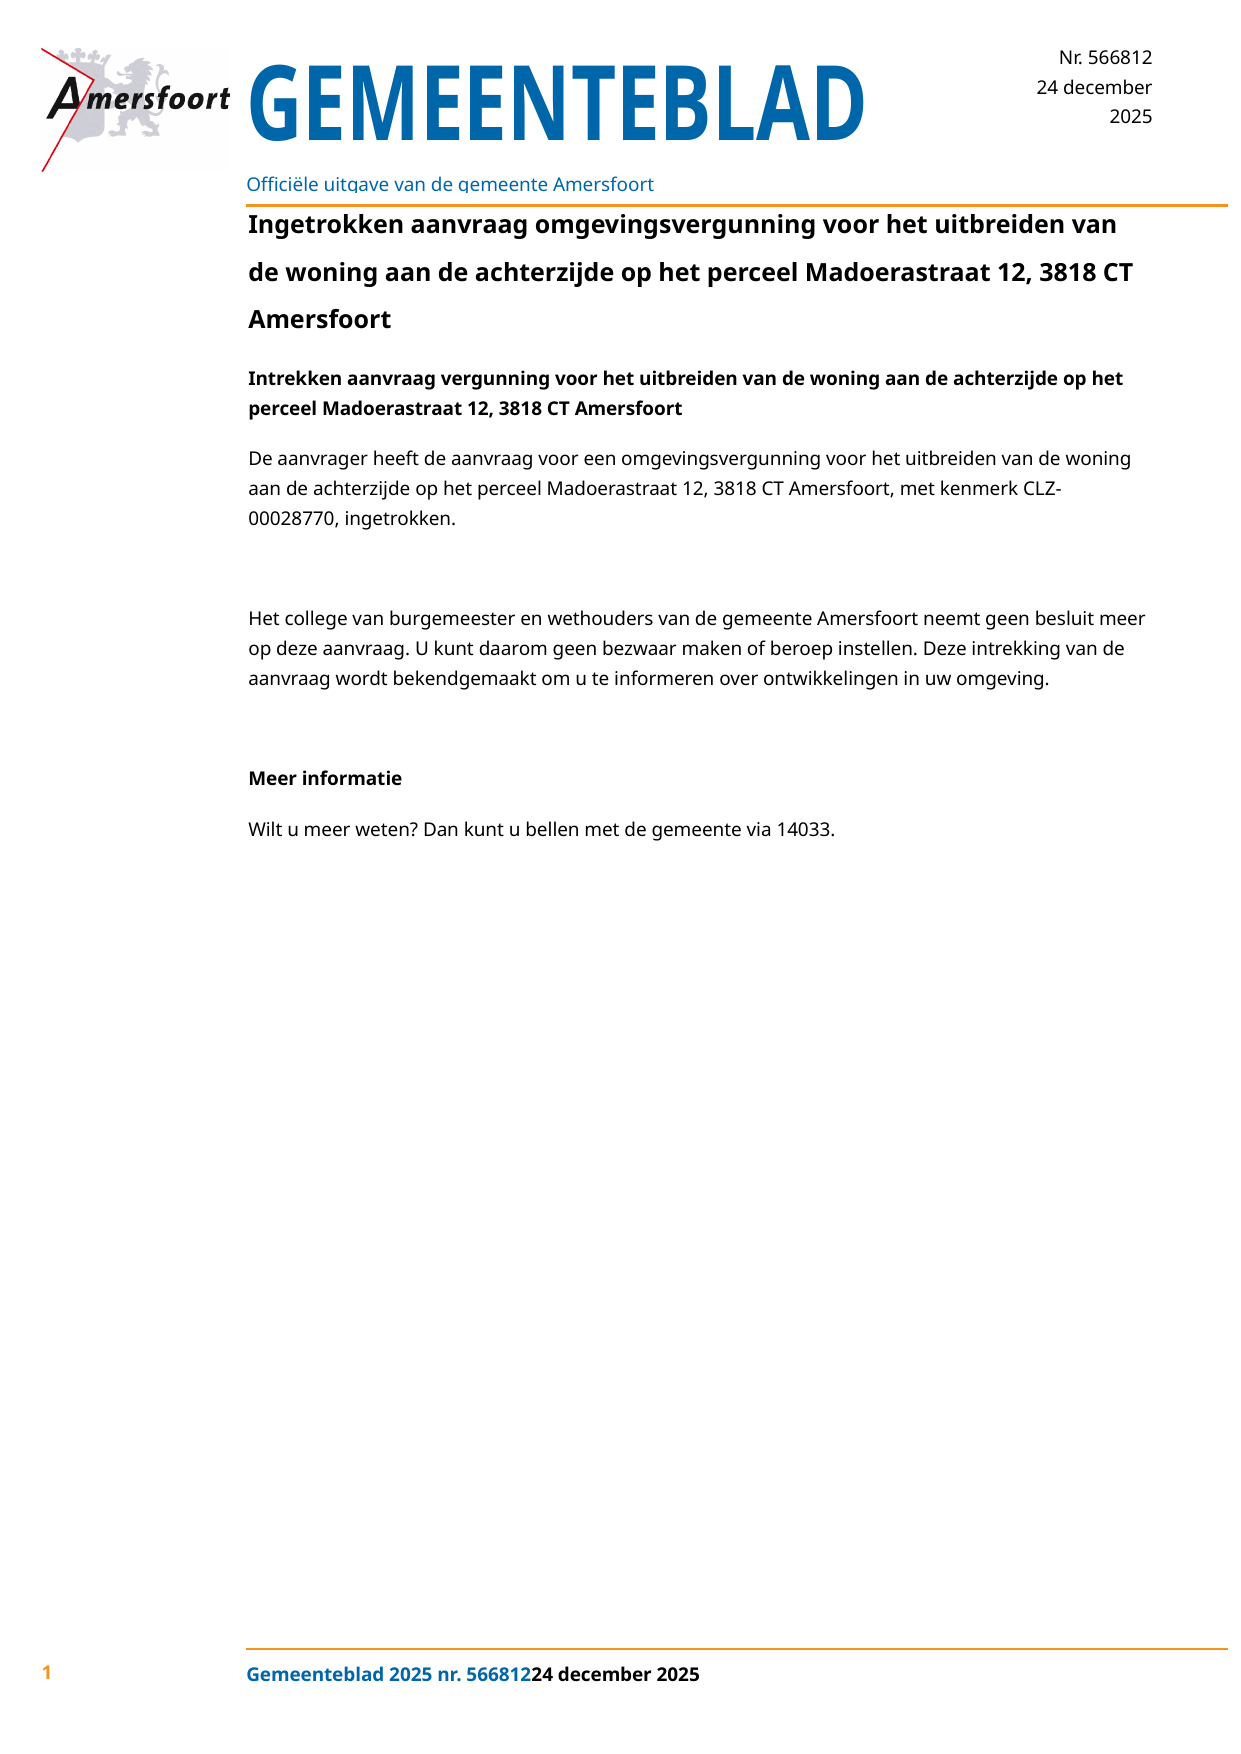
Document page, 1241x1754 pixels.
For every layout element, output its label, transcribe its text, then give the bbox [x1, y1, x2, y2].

picture [41, 47, 231, 172]
text Het college van burgemeester en wethouders van de gemeente Amersfoort neemt geen besluit meer op deze aanvraag. U kunt daarom geen bezwaar maken of beroep instellen. Deze intrekking van de aanvraag wordt bekendgemaakt om u te informeren over ontwikkelingen in uw omgeving. [248, 606, 1152, 690]
text Meer informatie [248, 766, 1152, 791]
text Ingetrokken aanvraag omgevingsvergunning voor het uitbreiden van de woning aan de achterzijde op het perceel Madoerastraat 12, 3818 CT Amersfoort [248, 207, 1152, 336]
text Wilt u meer weten? Dan kunt u bellen met de gemeente via 14033. [248, 816, 1152, 842]
text Intrekken aanvraag vergunning voor het uitbreiden van de woning aan de achterzijde op het perceel Madoerastraat 12, 3818 CT Amersfoort [248, 366, 1152, 421]
text De aanvrager heeft de aanvraag voor een omgevingsvergunning voor het uitbreiden van de woning aan de achterzijde op het perceel Madoerastraat 12, 3818 CT Amersfoort, met kenmerk CLZ-00028770, ingetrokken. [248, 446, 1152, 530]
